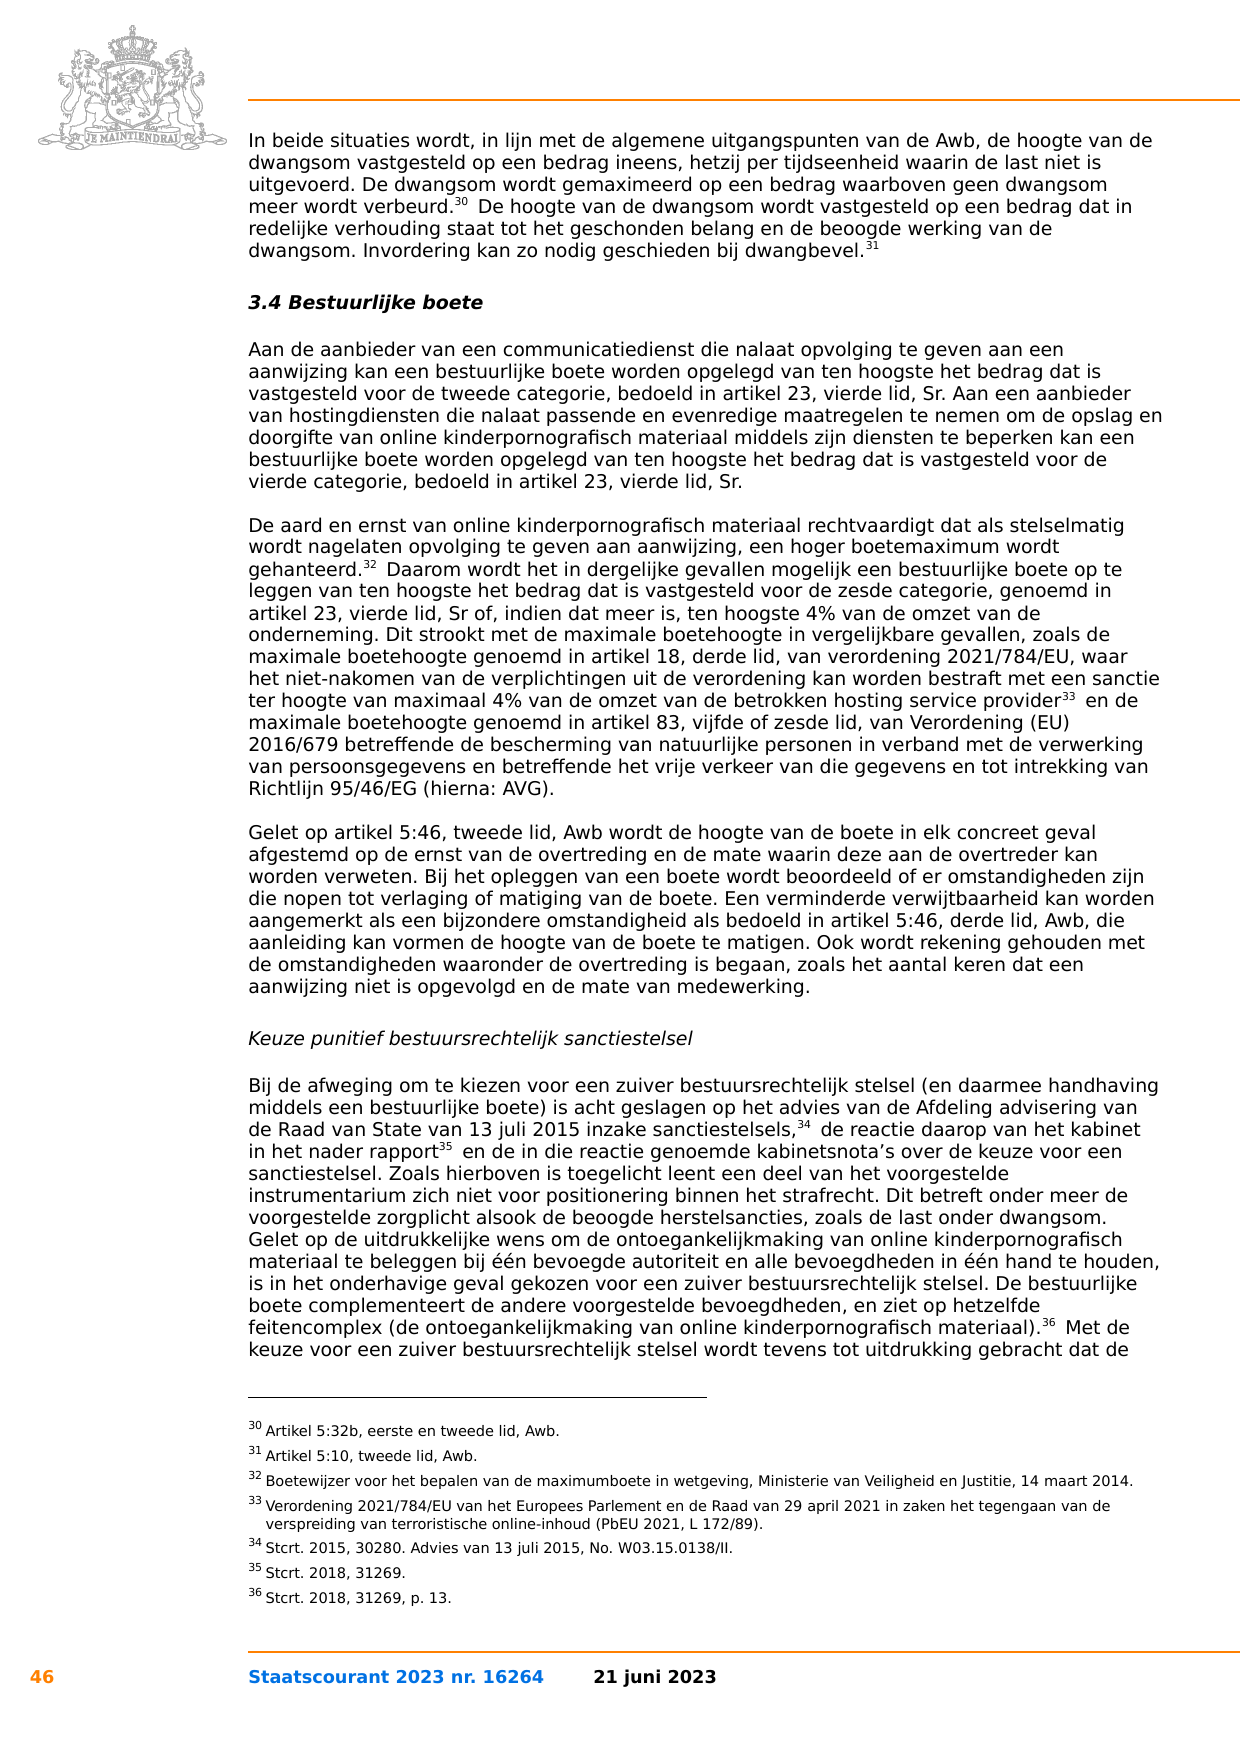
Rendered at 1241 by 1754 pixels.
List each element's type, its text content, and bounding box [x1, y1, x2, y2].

text Stcrt. 2015, 30280. Advies van 13 juli 2015, No. W03.15.0138/II. [248, 1536, 1163, 1558]
picture [38, 25, 227, 150]
text Stcrt. 2018, 31269, p. 13. [248, 1586, 1163, 1608]
text Gelet op artikel 5:46, tweede lid, Awb wordt de hoogte van de boete in elk concreet geval afgestemd op de ernst van de overtreding en de mate waarin deze aan de overtreder kan worden verweten. Bij het opleggen van een boete wordt beoordeeld of er omstandigheden zijn die nopen tot verlaging of matiging van de boete. Een verminderde verwijtbaarheid kan worden aangemerkt als een bijzondere omstandigheid als bedoeld in artikel 5:46, derde lid, Awb, die aanleiding kan vormen de hoogte van de boete te matigen. Ook wordt rekening gehouden met de omstandigheden waaronder de overtreding is begaan, zoals het aantal keren dat een aanwijzing niet is opgevolgd en de mate van medewerking. [248, 822, 1163, 998]
text Artikel 5:10, tweede lid, Awb. [248, 1444, 1163, 1466]
text In beide situaties wordt, in lijn met de algemene uitgangspunten van de Awb, de hoogte van de dwangsom vastgesteld op een bedrag ineens, hetzij per tijdseenheid waarin de last niet is uitgevoerd. De dwangsom wordt gemaximeerd op een bedrag waarboven geen dwangsom meer wordt verbeurd. De hoogte van de dwangsom wordt vastgesteld op een bedrag dat in redelijke verhouding staat tot het geschonden belang en de beoogde werking van de dwangsom. Invordering kan zo nodig geschieden bij dwangbevel. [248, 130, 1163, 262]
subtitle 3.4 Bestuurlijke boete [248, 292, 1163, 314]
text De aard en ernst van online kinderpornografisch materiaal rechtvaardigt dat als stelselmatig wordt nagelaten opvolging te geven aan aanwijzing, een hoger boetemaximum wordt gehanteerd. Daarom wordt het in dergelijke gevallen mogelijk een bestuurlijke boete op te leggen van ten hoogste het bedrag dat is vastgesteld voor de zesde categorie, genoemd in artikel 23, vierde lid, Sr of, indien dat meer is, ten hoogste 4% van de omzet van de onderneming. Dit strookt met de maximale boetehoogte in vergelijkbare gevallen, zoals de maximale boetehoogte genoemd in artikel 18, derde lid, van verordening 2021/784/EU, waar het niet-nakomen van de verplichtingen uit de verordening kan worden bestraft met een sanctie ter hoogte van maximaal 4% van de omzet van de betrokken hosting service provider en de maximale boetehoogte genoemd in artikel 83, vijfde of zesde lid, van Verordening (EU) 2016/679 betreffende de bescherming van natuurlijke personen in verband met de verwerking van persoonsgegevens en betreffende het vrije verkeer van die gegevens en tot intrekking van Richtlijn 95/46/EG (hierna: AVG). [248, 514, 1163, 800]
text Boetewijzer voor het bepalen van de maximumboete in wetgeving, Ministerie van Veiligheid en Justitie, 14 maart 2014. [248, 1469, 1163, 1491]
subtitle Keuze punitief bestuursrechtelijk sanctiestelsel [248, 1028, 1163, 1050]
text Bij de afweging om te kiezen voor een zuiver bestuursrechtelijk stelsel (en daarmee handhaving middels een bestuurlijke boete) is acht geslagen op het advies van de Afdeling advisering van de Raad van State van 13 juli 2015 inzake sanctiestelsels, de reactie daarop van het kabinet in het nader rapport en de in die reactie genoemde kabinetsnota’s over de keuze voor een sanctiestelsel. Zoals hierboven is toegelicht leent een deel van het voorgestelde instrumentarium zich niet voor positionering binnen het strafrecht. Dit betreft onder meer de voorgestelde zorgplicht alsook de beoogde herstelsancties, zoals de last onder dwangsom. Gelet op de uitdrukkelijke wens om de ontoegankelijkmaking van online kinderpornografisch materiaal te beleggen bij één bevoegde autoriteit en alle bevoegdheden in één hand te houden, is in het onderhavige geval gekozen voor een zuiver bestuursrechtelijk stelsel. De bestuurlijke boete complementeert de andere voorgestelde bevoegdheden, en ziet op hetzelfde feitencomplex (de ontoegankelijkmaking van online kinderpornografisch materiaal). Met de keuze voor een zuiver bestuursrechtelijk stelsel wordt tevens tot uitdrukking gebracht dat de [248, 1075, 1163, 1361]
text Verordening 2021/784/EU van het Europees Parlement en de Raad van 29 april 2021 in zaken het tegengaan van de verspreiding van terroristische online-inhoud (PbEU 2021, L 172/89). [248, 1494, 1163, 1533]
text Stcrt. 2018, 31269. [248, 1561, 1163, 1583]
text Aan de aanbieder van een communicatiedienst die nalaat opvolging te geven aan een aanwijzing kan een bestuurlijke boete worden opgelegd van ten hoogste het bedrag dat is vastgesteld voor de tweede categorie, bedoeld in artikel 23, vierde lid, Sr. Aan een aanbieder van hostingdiensten die nalaat passende en evenredige maatregelen te nemen om de opslag en doorgifte van online kinderpornografisch materiaal middels zijn diensten te beperken kan een bestuurlijke boete worden opgelegd van ten hoogste het bedrag dat is vastgesteld voor de vierde categorie, bedoeld in artikel 23, vierde lid, Sr. [248, 339, 1163, 493]
text Artikel 5:32b, eerste en tweede lid, Awb. [248, 1419, 1163, 1441]
